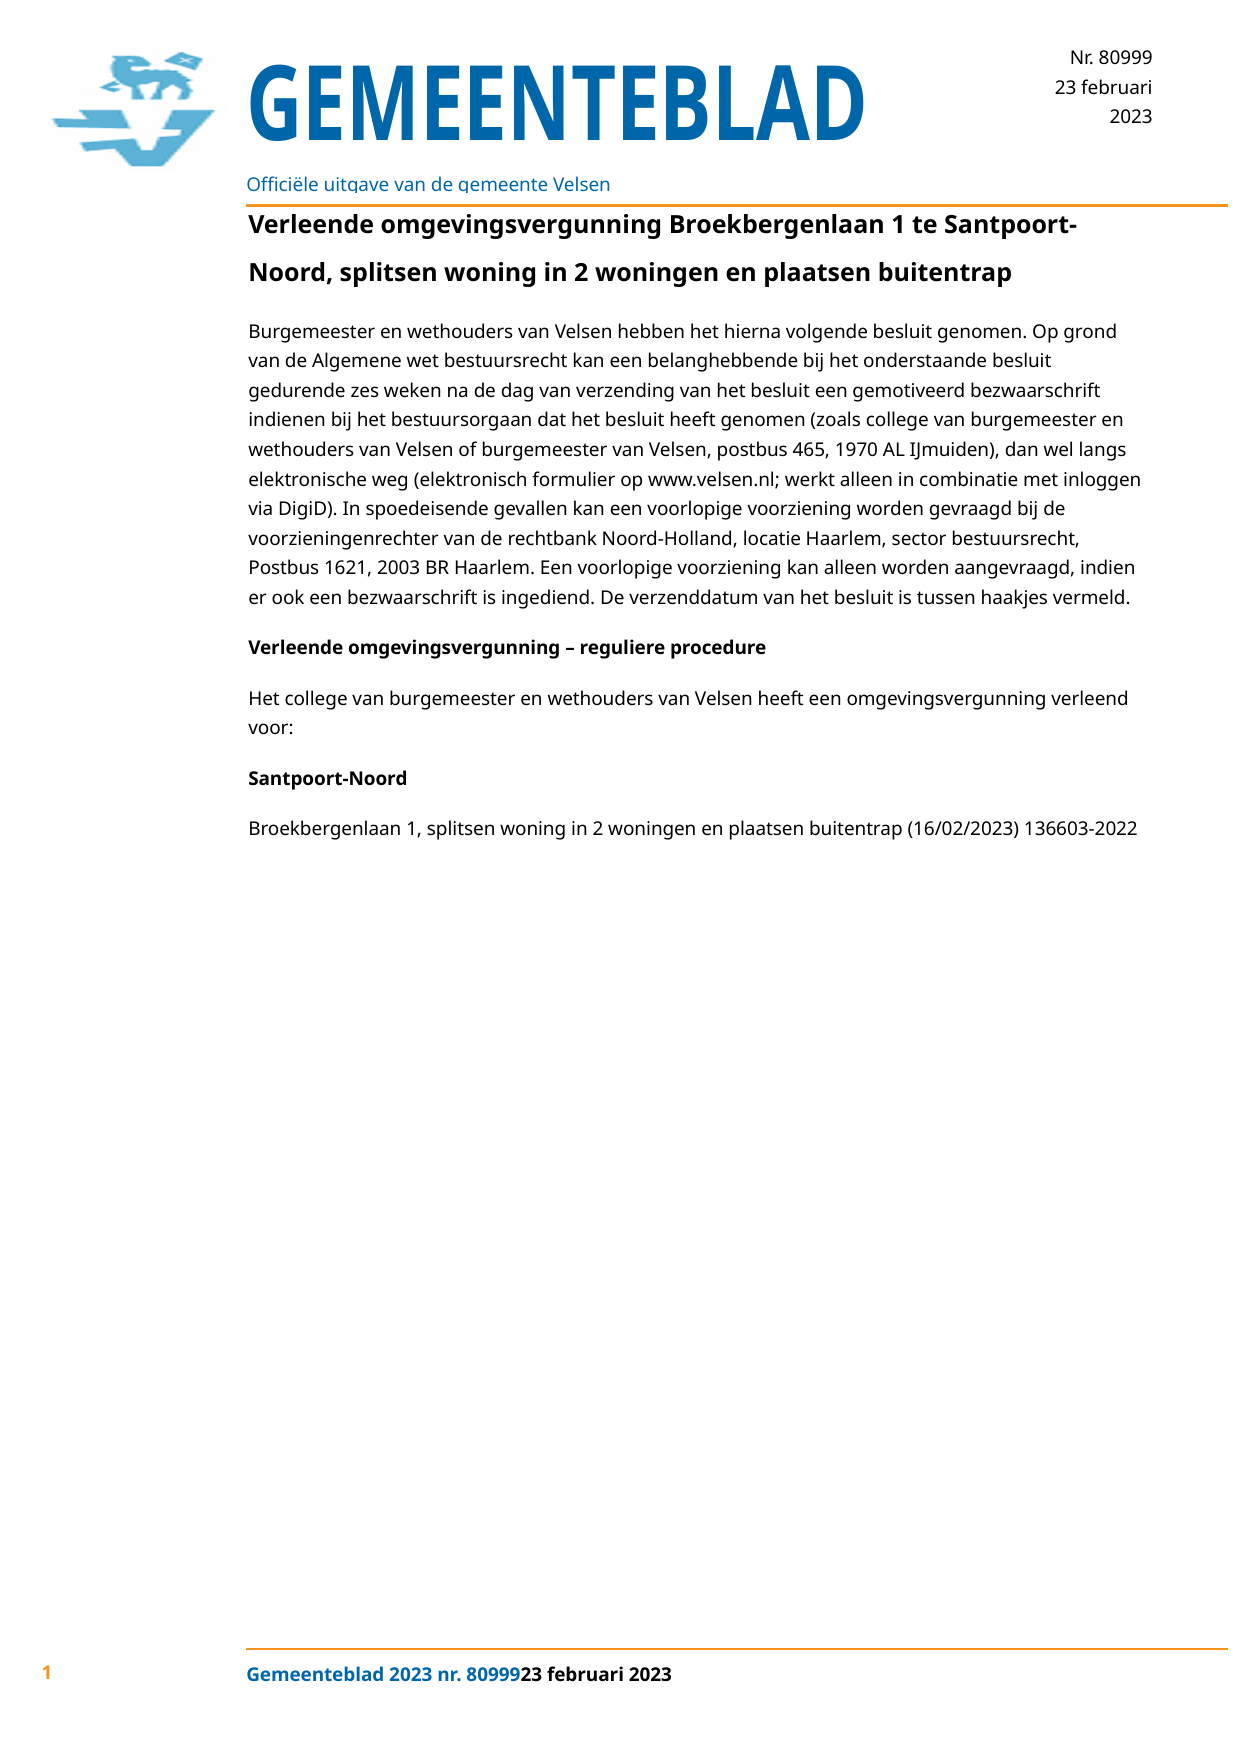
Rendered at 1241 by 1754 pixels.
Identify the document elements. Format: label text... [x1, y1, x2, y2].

text Verleende omgevingsvergunning – reguliere procedure [248, 634, 1152, 660]
text Verleende omgevingsvergunning Broekbergenlaan 1 te Santpoort-Noord, splitsen woning in 2 woningen en plaatsen buitentrap [248, 207, 1152, 288]
text Santpoort-Noord [248, 765, 1152, 791]
text Het college van burgemeester en wethouders van Velsen heeft een omgevingsvergunning verleend voor: [248, 685, 1152, 740]
text Broekbergenlaan 1, splitsen woning in 2 woningen en plaatsen buitentrap (16/02/2023) 136603-2022 [248, 815, 1152, 841]
picture [41, 47, 231, 172]
text Burgemeester en wethouders van Velsen hebben het hierna volgende besluit genomen. Op grond van de Algemene wet bestuursrecht kan een belanghebbende bij het onderstaande besluit gedurende zes weken na de dag van verzending van het besluit een gemotiveerd bezwaarschrift indienen bij het bestuursorgaan dat het besluit heeft genomen (zoals college van burgemeester en wethouders van Velsen of burgemeester van Velsen, postbus 465, 1970 AL IJmuiden), dan wel langs elektronische weg (elektronisch formulier op www.velsen.nl; werkt alleen in combinatie met inloggen via DigiD). In spoedeisende gevallen kan een voorlopige voorziening worden gevraagd bij de voorzieningenrechter van de rechtbank Noord-Holland, locatie Haarlem, sector bestuursrecht, Postbus 1621, 2003 BR Haarlem. Een voorlopige voorziening kan alleen worden aangevraagd, indien er ook een bezwaarschrift is ingediend. De verzenddatum van het besluit is tussen haakjes vermeld. [248, 318, 1152, 610]
